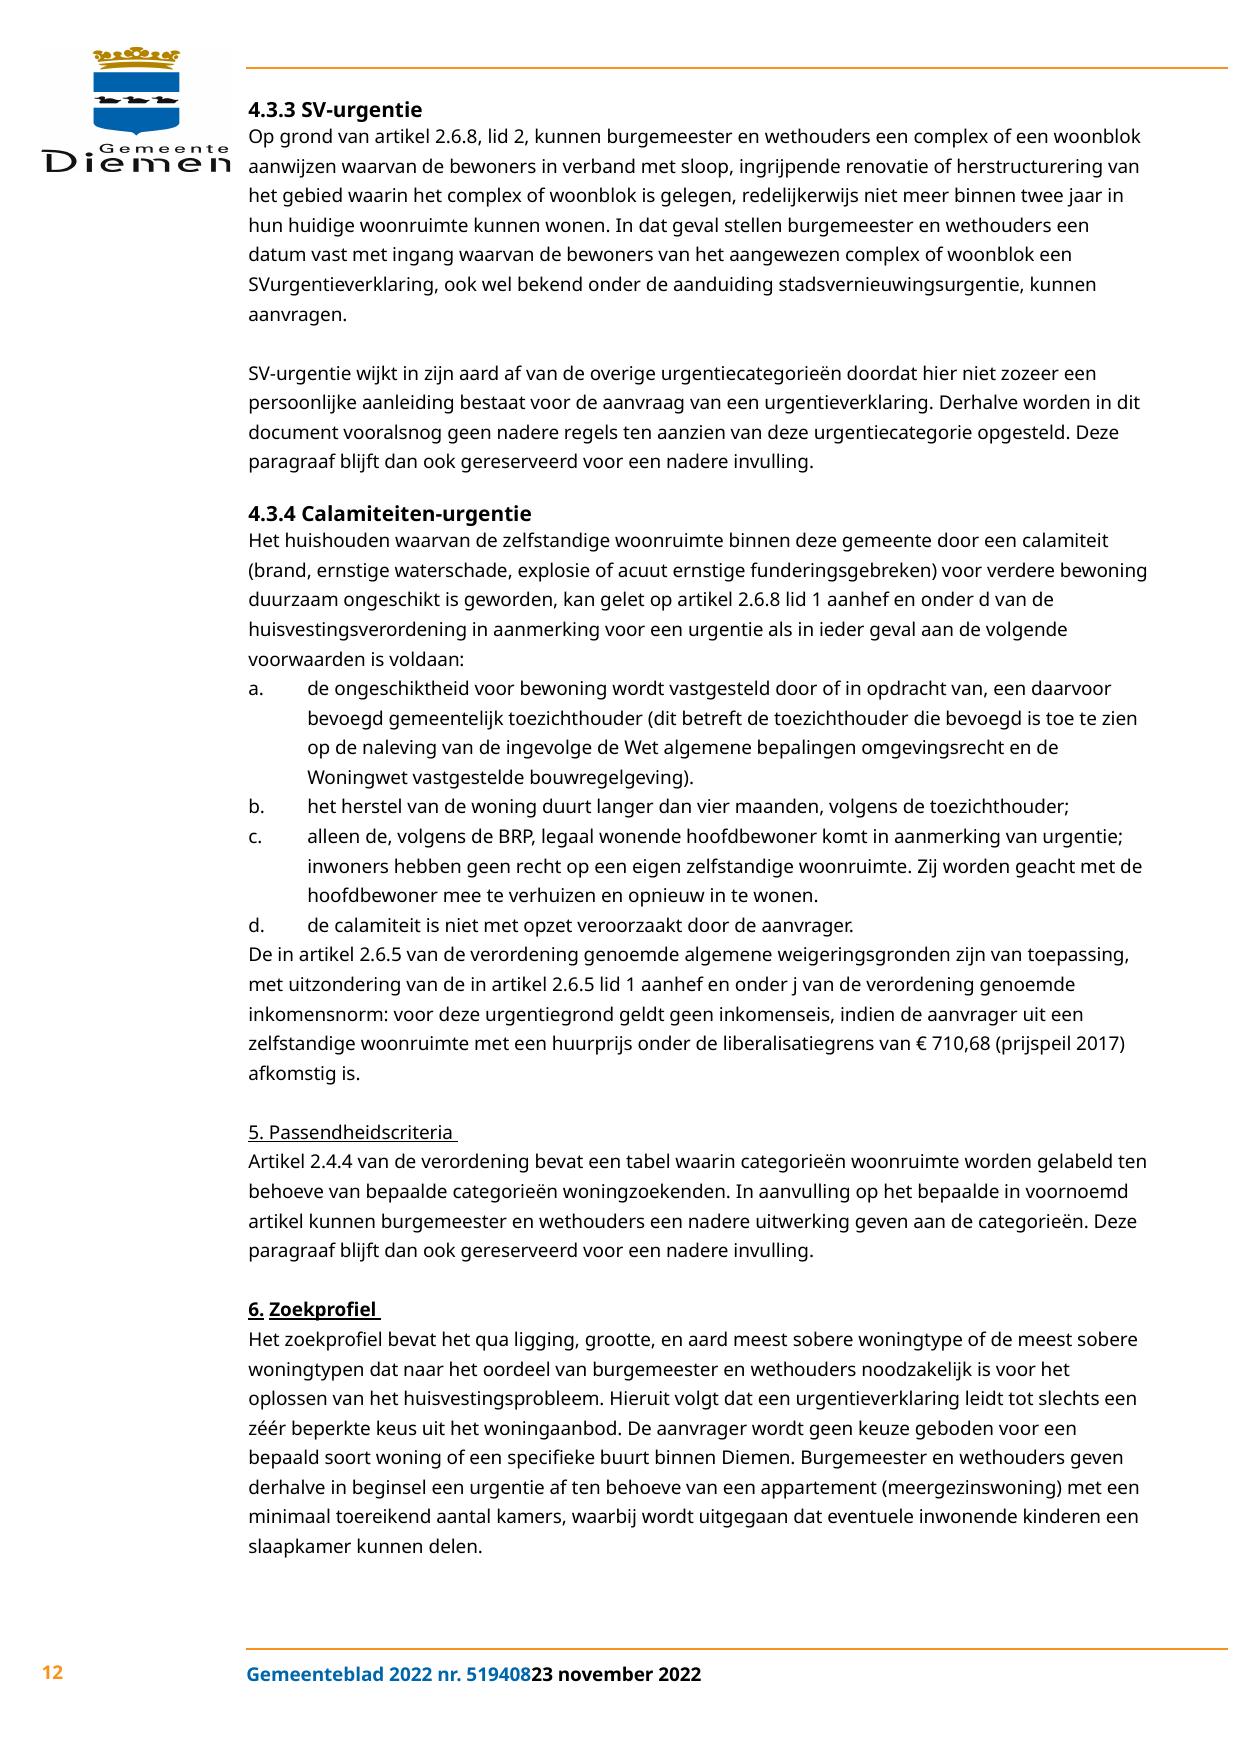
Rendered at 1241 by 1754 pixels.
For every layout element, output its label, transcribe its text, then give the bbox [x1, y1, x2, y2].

text Het huishouden waarvan de zelfstandige woonruimte binnen deze gemeente door een calamiteit (brand, ernstige waterschade, explosie of acuut ernstige funderingsgebreken) voor verdere bewoning duurzaam ongeschikt is geworden, kan gelet op artikel 2.6.8 lid 1 aanhef en onder d van de huisvestingsverordening in aanmerking voor een urgentie als in ieder geval aan de volgende voorwaarden is voldaan: [248, 527, 1152, 672]
text 5. Passendheidscriteria [248, 1119, 1152, 1145]
picture [41, 47, 231, 172]
text 4.3.3 SV-urgentie [248, 95, 1152, 123]
text Artikel 2.4.4 van de verordening bevat een tabel waarin categorieën woonruimte worden gelabeld ten behoeve van bepaalde categorieën woningzoekenden. In aanvulling op het bepaalde in voornoemd artikel kunnen burgemeester en wethouders een nadere uitwerking geven aan de categorieën. Deze paragraaf blijft dan ook gereserveerd voor een nadere invulling. [248, 1149, 1152, 1263]
text De in artikel 2.6.5 van de verordening genoemde algemene weigeringsgronden zijn van toepassing, met uitzondering van de in artikel 2.6.5 lid 1 aanhef en onder j van de verordening genoemde inkomensnorm: voor deze urgentiegrond geldt geen inkomenseis, indien de aanvrager uit een zelfstandige woonruimte met een huurprijs onder de liberalisatiegrens van € 710,68 (prijspeil 2017) afkomstig is. [248, 942, 1152, 1086]
list de calamiteit is niet met opzet veroorzaakt door de aanvrager. [248, 912, 1152, 938]
text SV-urgentie wijkt in zijn aard af van de overige urgentiecategorieën doordat hier niet zozeer een persoonlijke aanleiding bestaat voor de aanvraag van een urgentieverklaring. Derhalve worden in dit document vooralsnog geen nadere regels ten aanzien van deze urgentiecategorie opgesteld. Deze paragraaf blijft dan ook gereserveerd voor een nadere invulling. [248, 360, 1152, 474]
text 4.3.4 Calamiteiten-urgentie [248, 499, 1152, 527]
text Het zoekprofiel bevat het qua ligging, grootte, en aard meest sobere woningtype of de meest sobere woningtypen dat naar het oordeel van burgemeester en wethouders noodzakelijk is voor het oplossen van het huisvestingsprobleem. Hieruit volgt dat een urgentieverklaring leidt tot slechts een zéér beperkte keus uit het woningaanbod. De aanvrager wordt geen keuze geboden voor een bepaald soort woning of een specifieke buurt binnen Diemen. Burgemeester en wethouders geven derhalve in beginsel een urgentie af ten behoeve van een appartement (meergezinswoning) met een minimaal toereikend aantal kamers, waarbij wordt uitgegaan dat eventuele inwonende kinderen een slaapkamer kunnen delen. [248, 1326, 1152, 1559]
text Op grond van artikel 2.6.8, lid 2, kunnen burgemeester en wethouders een complex of een woonblok aanwijzen waarvan de bewoners in verband met sloop, ingrijpende renovatie of herstructurering van het gebied waarin het complex of woonblok is gelegen, redelijkerwijs niet meer binnen twee jaar in hun huidige woonruimte kunnen wonen. In dat geval stellen burgemeester en wethouders een datum vast met ingang waarvan de bewoners van het aangewezen complex of woonblok een SVurgentieverklaring, ook wel bekend onder de aanduiding stadsvernieuwingsurgentie, kunnen aanvragen. [248, 123, 1152, 326]
text 6. Zoekprofiel [248, 1297, 1152, 1322]
list het herstel van de woning duurt langer dan vier maanden, volgens de toezichthouder; [248, 794, 1152, 819]
list de ongeschiktheid voor bewoning wordt vastgesteld door of in opdracht van, een daarvoor bevoegd gemeentelijk toezichthouder (dit betreft de toezichthouder die bevoegd is toe te zien op de naleving van de ingevolge de Wet algemene bepalingen omgevingsrecht en de Woningwet vastgestelde bouwregelgeving). [248, 675, 1152, 790]
list alleen de, volgens de BRP, legaal wonende hoofdbewoner komt in aanmerking van urgentie; inwoners hebben geen recht op een eigen zelfstandige woonruimte. Zij worden geacht met de hoofdbewoner mee te verhuizen en opnieuw in te wonen. [248, 823, 1152, 908]
